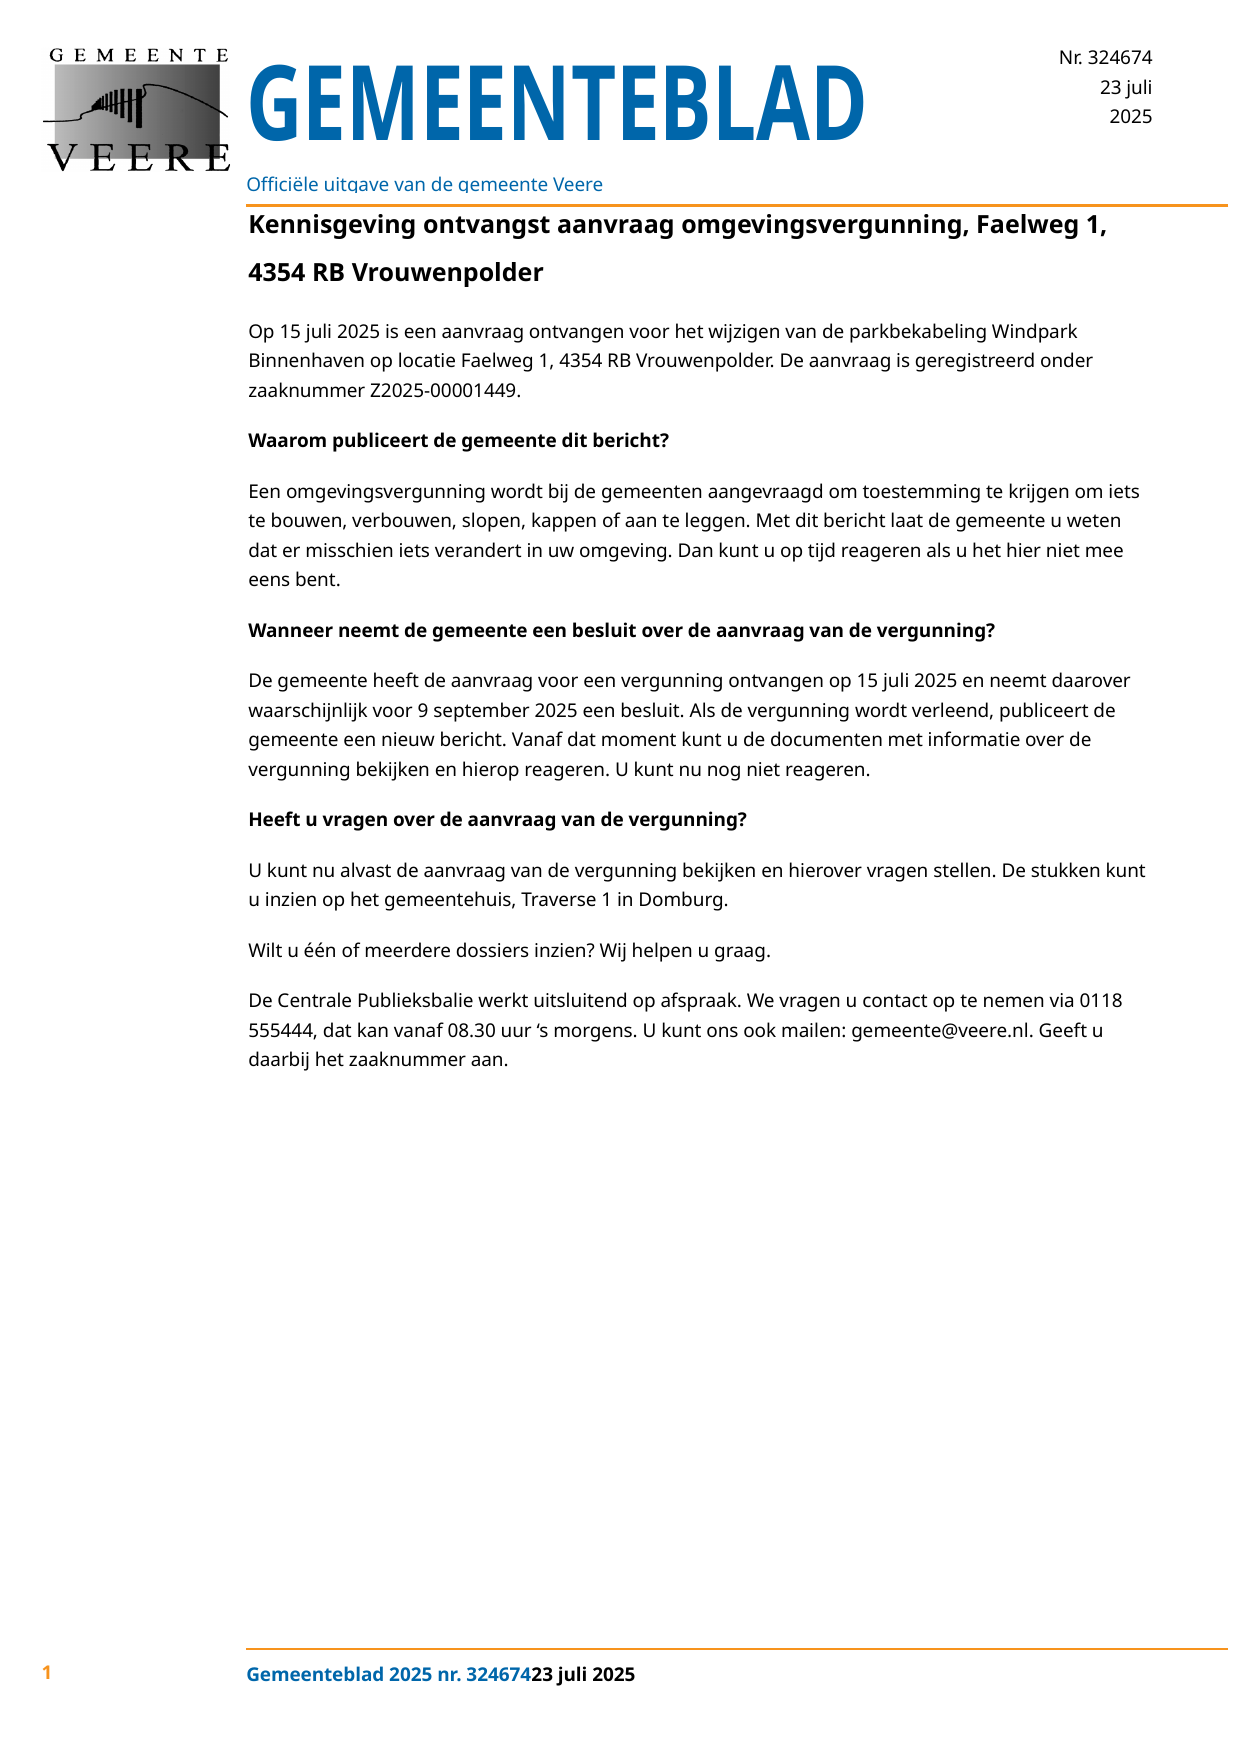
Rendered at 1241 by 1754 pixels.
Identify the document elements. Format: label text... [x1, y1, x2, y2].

text Heeft u vragen over de aanvraag van de vergunning? [248, 807, 1152, 832]
text Waarom publiceert de gemeente dit bericht? [248, 427, 1152, 453]
text De gemeente heeft de aanvraag voor een vergunning ontvangen op 15 juli 2025 en neemt daarover waarschijnlijk voor 9 september 2025 een besluit. Als de vergunning wordt verleend, publiceert de gemeente een nieuw bericht. Vanaf dat moment kunt u de documenten met informatie over de vergunning bekijken en hierop reageren. U kunt nu nog niet reageren. [248, 667, 1152, 782]
text Een omgevingsvergunning wordt bij de gemeenten aangevraagd om toestemming te krijgen om iets te bouwen, verbouwen, slopen, kappen of aan te leggen. Met dit bericht laat de gemeente u weten dat er misschien iets verandert in uw omgeving. Dan kunt u op tijd reageren als u het hier niet mee eens bent. [248, 478, 1152, 592]
text De Centrale Publieksbalie werkt uitsluitend op afspraak. We vragen u contact op te nemen via 0118 555444, dat kan vanaf 08.30 uur ‘s morgens. U kunt ons ook mailen: gemeente@veere.nl. Geeft u daarbij het zaaknummer aan. [248, 987, 1152, 1072]
text U kunt nu alvast de aanvraag van de vergunning bekijken en hierover vragen stellen. De stukken kunt u inzien op het gemeentehuis, Traverse 1 in Domburg. [248, 857, 1152, 912]
picture [41, 47, 231, 172]
text Op 15 juli 2025 is een aanvraag ontvangen voor het wijzigen van de parkbekabeling Windpark Binnenhaven op locatie Faelweg 1, 4354 RB Vrouwenpolder. De aanvraag is geregistreerd onder zaaknummer Z2025-00001449. [248, 318, 1152, 403]
text Wanneer neemt de gemeente een besluit over de aanvraag van de vergunning? [248, 617, 1152, 643]
text Wilt u één of meerdere dossiers inzien? Wij helpen u graag. [248, 937, 1152, 963]
text Kennisgeving ontvangst aanvraag omgevingsvergunning, Faelweg 1, 4354 RB Vrouwenpolder [248, 207, 1152, 288]
